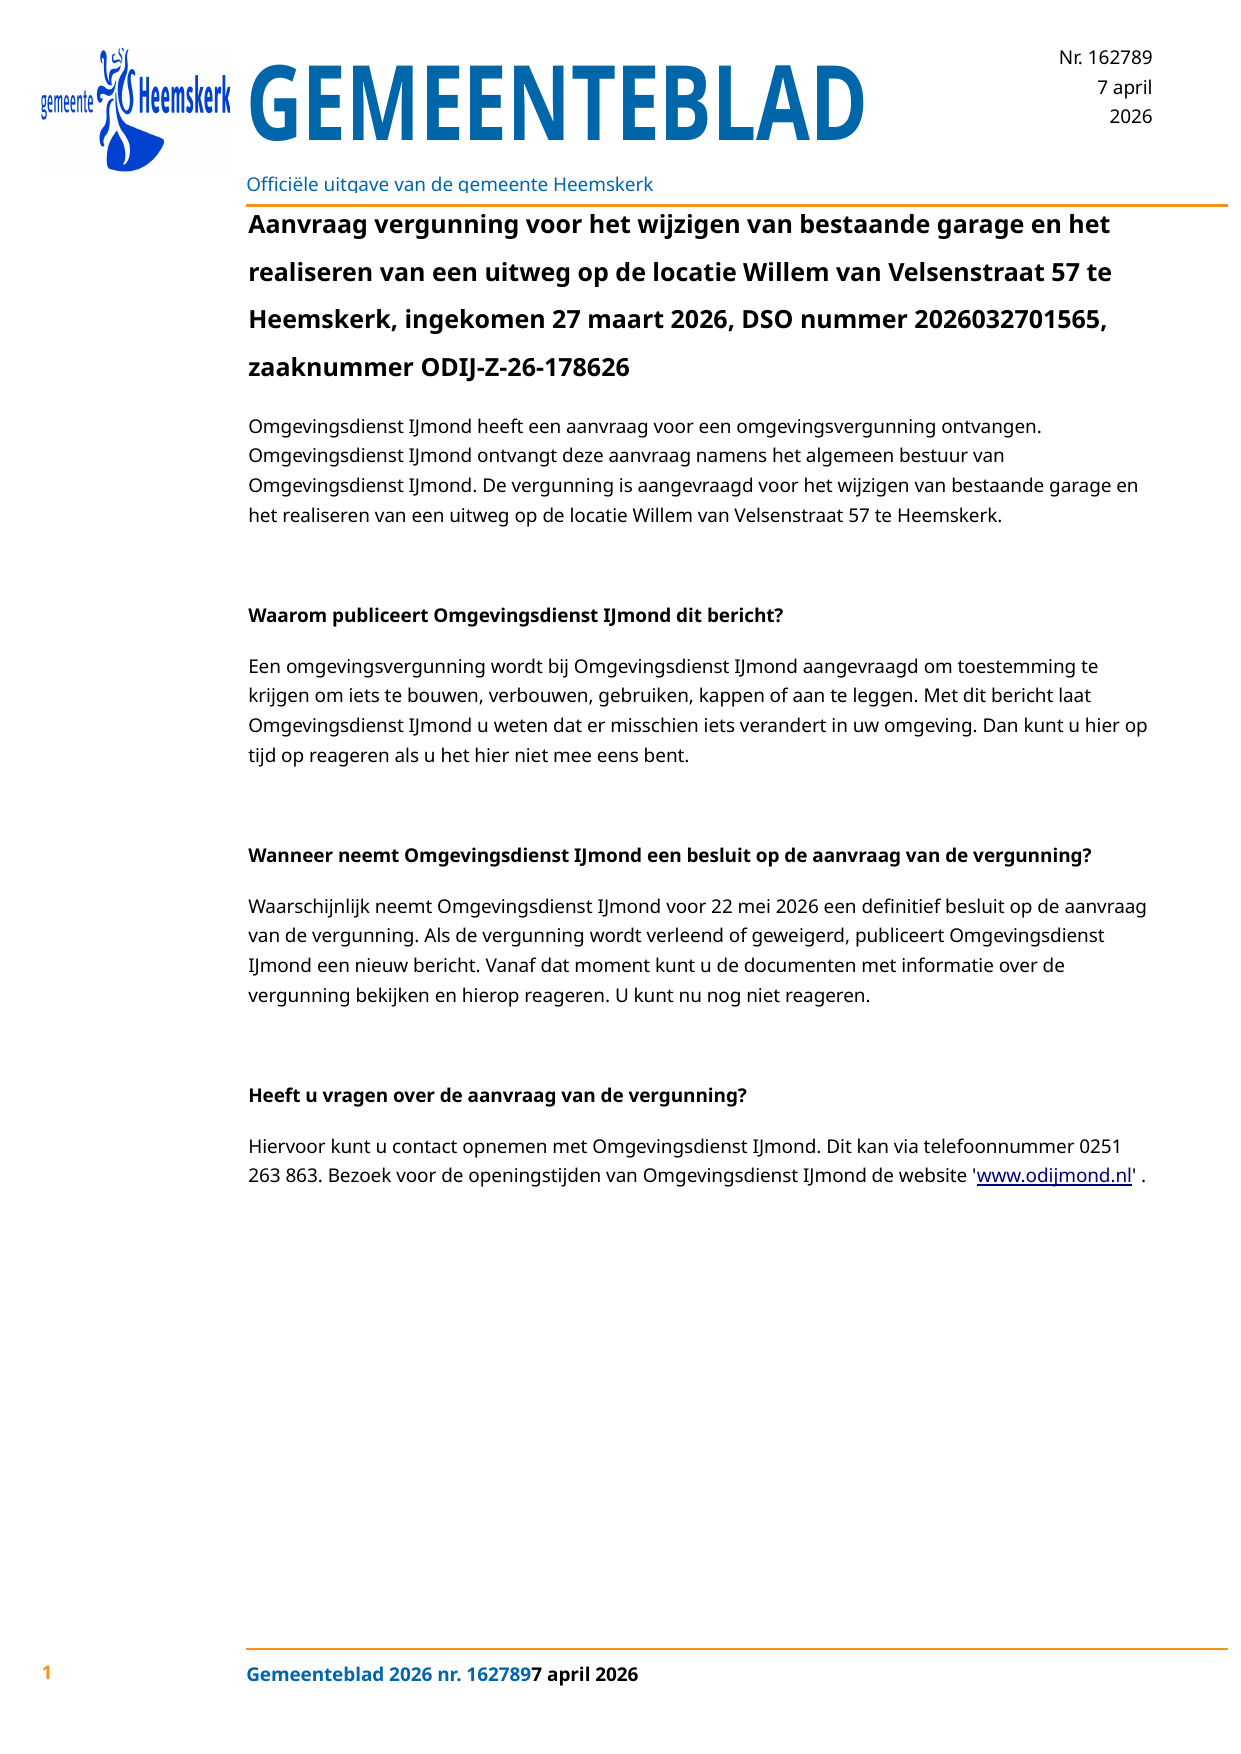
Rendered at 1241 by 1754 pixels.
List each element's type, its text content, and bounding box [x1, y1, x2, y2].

text Een omgevingsvergunning wordt bij Omgevingsdienst IJmond aangevraagd om toestemming te krijgen om iets te bouwen, verbouwen, gebruiken, kappen of aan te leggen. Met dit bericht laat Omgevingsdienst IJmond u weten dat er misschien iets verandert in uw omgeving. Dan kunt u hier op tijd op reageren als u het hier niet mee eens bent. [248, 653, 1152, 768]
text Aanvraag vergunning voor het wijzigen van bestaande garage en het realiseren van een uitweg op de locatie Willem van Velsenstraat 57 te Heemskerk, ingekomen 27 maart 2026, DSO nummer 2026032701565, zaaknummer ODIJ-Z-26-178626 [248, 207, 1152, 384]
picture [41, 47, 231, 172]
text Hiervoor kunt u contact opnemen met Omgevingsdienst IJmond. Dit kan via telefoonnummer 0251 263 863. Bezoek voor de openingstijden van Omgevingsdienst IJmond de website 'www.odijmond.nl' . [248, 1133, 1152, 1188]
text Heeft u vragen over de aanvraag van de vergunning? [248, 1083, 1152, 1108]
text Omgevingsdienst IJmond heeft een aanvraag voor een omgevingsvergunning ontvangen. Omgevingsdienst IJmond ontvangt deze aanvraag namens het algemeen bestuur van Omgevingsdienst IJmond. De vergunning is aangevraagd voor het wijzigen van bestaande garage en het realiseren van een uitweg op de locatie Willem van Velsenstraat 57 te Heemskerk. [248, 413, 1152, 528]
text Wanneer neemt Omgevingsdienst IJmond een besluit op de aanvraag van de vergunning? [248, 843, 1152, 868]
text Waarom publiceert Omgevingsdienst IJmond dit bericht? [248, 603, 1152, 628]
text Waarschijnlijk neemt Omgevingsdienst IJmond voor 22 mei 2026 een definitief besluit op de aanvraag van de vergunning. Als de vergunning wordt verleend of geweigerd, publiceert Omgevingsdienst IJmond een nieuw bericht. Vanaf dat moment kunt u de documenten met informatie over de vergunning bekijken en hierop reageren. U kunt nu nog niet reageren. [248, 893, 1152, 1008]
